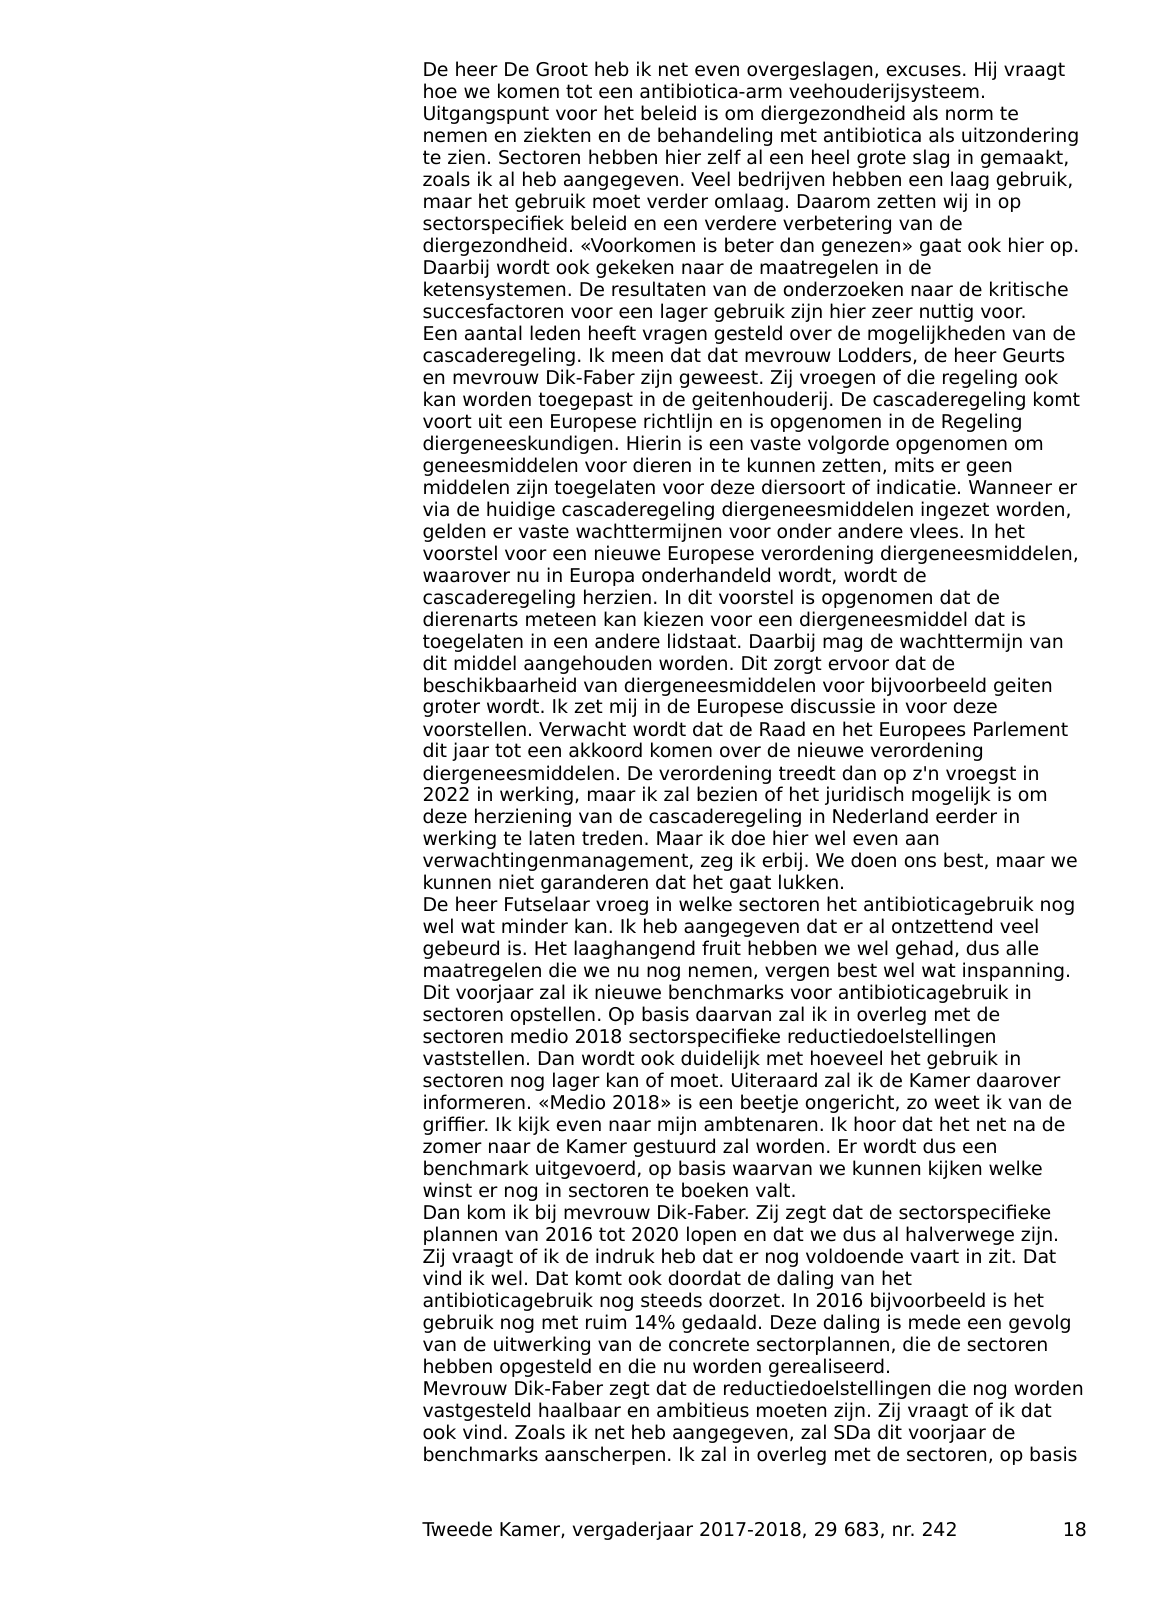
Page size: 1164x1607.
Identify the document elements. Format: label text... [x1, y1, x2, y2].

text Mevrouw Dik-Faber zegt dat de reductiedoelstellingen die nog worden vastgesteld haalbaar en ambitieus moeten zijn. Zij vraagt of ik dat ook vind. Zoals ik net heb aangegeven, zal SDa dit voorjaar de benchmarks aanscherpen. Ik zal in overleg met de sectoren, op basis [422, 1378, 1087, 1466]
text De heer Futselaar vroeg in welke sectoren het antibioticagebruik nog wel wat minder kan. Ik heb aangegeven dat er al ontzettend veel gebeurd is. Het laaghangend fruit hebben we wel gehad, dus alle maatregelen die we nu nog nemen, vergen best wel wat inspanning. Dit voorjaar zal ik nieuwe benchmarks voor antibioticagebruik in sectoren opstellen. Op basis daarvan zal ik in overleg met de sectoren medio 2018 sectorspecifieke reductiedoelstellingen vaststellen. Dan wordt ook duidelijk met hoeveel het gebruik in sectoren nog lager kan of moet. Uiteraard zal ik de Kamer daarover informeren. «Medio 2018» is een beetje ongericht, zo weet ik van de griffier. Ik kijk even naar mijn ambtenaren. Ik hoor dat het net na de zomer naar de Kamer gestuurd zal worden. Er wordt dus een benchmark uitgevoerd, op basis waarvan we kunnen kijken welke winst er nog in sectoren te boeken valt. [422, 894, 1087, 1202]
text Een aantal leden heeft vragen gesteld over de mogelijkheden van de cascaderegeling. Ik meen dat dat mevrouw Lodders, de heer Geurts en mevrouw Dik-Faber zijn geweest. Zij vroegen of die regeling ook kan worden toegepast in de geitenhouderij. De cascaderegeling komt voort uit een Europese richtlijn en is opgenomen in de Regeling diergeneeskundigen. Hierin is een vaste volgorde opgenomen om geneesmiddelen voor dieren in te kunnen zetten, mits er geen middelen zijn toegelaten voor deze diersoort of indicatie. Wanneer er via de huidige cascaderegeling diergeneesmiddelen ingezet worden, gelden er vaste wachttermijnen voor onder andere vlees. In het voorstel voor een nieuwe Europese verordening diergeneesmiddelen, waarover nu in Europa onderhandeld wordt, wordt de cascaderegeling herzien. In dit voorstel is opgenomen dat de dierenarts meteen kan kiezen voor een diergeneesmiddel dat is toegelaten in een andere lidstaat. Daarbij mag de wachttermijn van dit middel aangehouden worden. Dit zorgt ervoor dat de beschikbaarheid van diergeneesmiddelen voor bijvoorbeeld geiten groter wordt. Ik zet mij in de Europese discussie in voor deze voorstellen. Verwacht wordt dat de Raad en het Europees Parlement dit jaar tot een akkoord komen over de nieuwe verordening diergeneesmiddelen. De verordening treedt dan op z'n vroegst in 2022 in werking, maar ik zal bezien of het juridisch mogelijk is om deze herziening van de cascaderegeling in Nederland eerder in werking te laten treden. Maar ik doe hier wel even aan verwachtingenmanagement, zeg ik erbij. We doen ons best, maar we kunnen niet garanderen dat het gaat lukken. [422, 323, 1087, 894]
text De heer De Groot heb ik net even overgeslagen, excuses. Hij vraagt hoe we komen tot een antibiotica-arm veehouderijsysteem. Uitgangspunt voor het beleid is om diergezondheid als norm te nemen en ziekten en de behandeling met antibiotica als uitzondering te zien. Sectoren hebben hier zelf al een heel grote slag in gemaakt, zoals ik al heb aangegeven. Veel bedrijven hebben een laag gebruik, maar het gebruik moet verder omlaag. Daarom zetten wij in op sectorspecifiek beleid en een verdere verbetering van de diergezondheid. «Voorkomen is beter dan genezen» gaat ook hier op. Daarbij wordt ook gekeken naar de maatregelen in de ketensystemen. De resultaten van de onderzoeken naar de kritische succesfactoren voor een lager gebruik zijn hier zeer nuttig voor. [422, 59, 1087, 323]
text Dan kom ik bij mevrouw Dik-Faber. Zij zegt dat de sectorspecifieke plannen van 2016 tot 2020 lopen en dat we dus al halverwege zijn. Zij vraagt of ik de indruk heb dat er nog voldoende vaart in zit. Dat vind ik wel. Dat komt ook doordat de daling van het antibioticagebruik nog steeds doorzet. In 2016 bijvoorbeeld is het gebruik nog met ruim 14% gedaald. Deze daling is mede een gevolg van de uitwerking van de concrete sectorplannen, die de sectoren hebben opgesteld en die nu worden gerealiseerd. [422, 1202, 1087, 1378]
